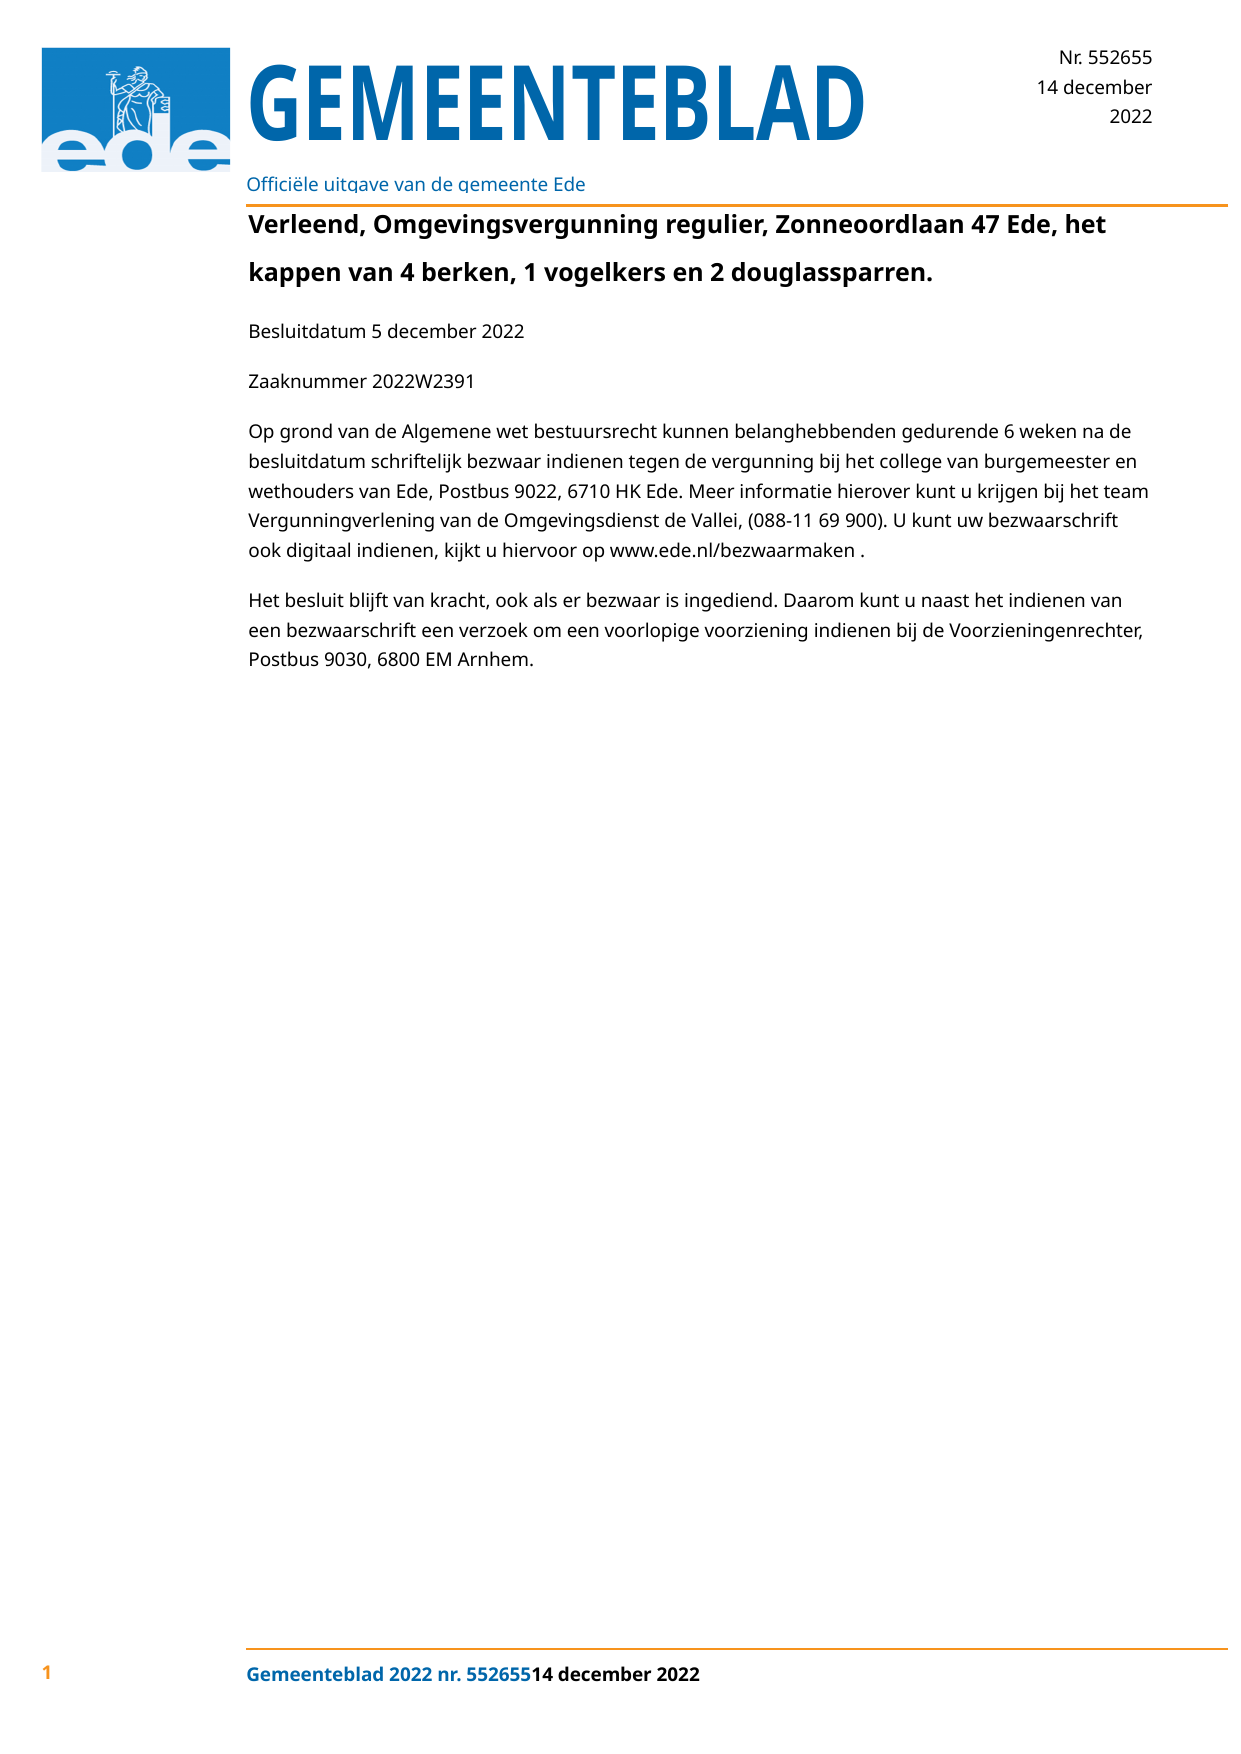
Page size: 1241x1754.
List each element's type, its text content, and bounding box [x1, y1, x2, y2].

text Besluitdatum 5 december 2022 [248, 318, 1152, 344]
text Op grond van de Algemene wet bestuursrecht kunnen belanghebbenden gedurende 6 weken na de besluitdatum schriftelijk bezwaar indienen tegen de vergunning bij het college van burgemeester en wethouders van Ede, Postbus 9022, 6710 HK Ede. Meer informatie hierover kunt u krijgen bij het team Vergunningverlening van de Omgevingsdienst de Vallei, (088-11 69 900). U kunt uw bezwaarschrift ook digitaal indienen, kijkt u hiervoor op www.ede.nl/bezwaarmaken . [248, 419, 1152, 563]
text Het besluit blijft van kracht, ook als er bezwaar is ingediend. Daarom kunt u naast het indienen van een bezwaarschrift een verzoek om een voorlopige voorziening indienen bij de Voorzieningenrechter, Postbus 9030, 6800 EM Arnhem. [248, 587, 1152, 672]
text Verleend, Omgevingsvergunning regulier, Zonneoordlaan 47 Ede, het kappen van 4 berken, 1 vogelkers en 2 douglassparren. [248, 207, 1152, 288]
text Zaaknummer 2022W2391 [248, 368, 1152, 394]
picture [41, 47, 231, 172]
